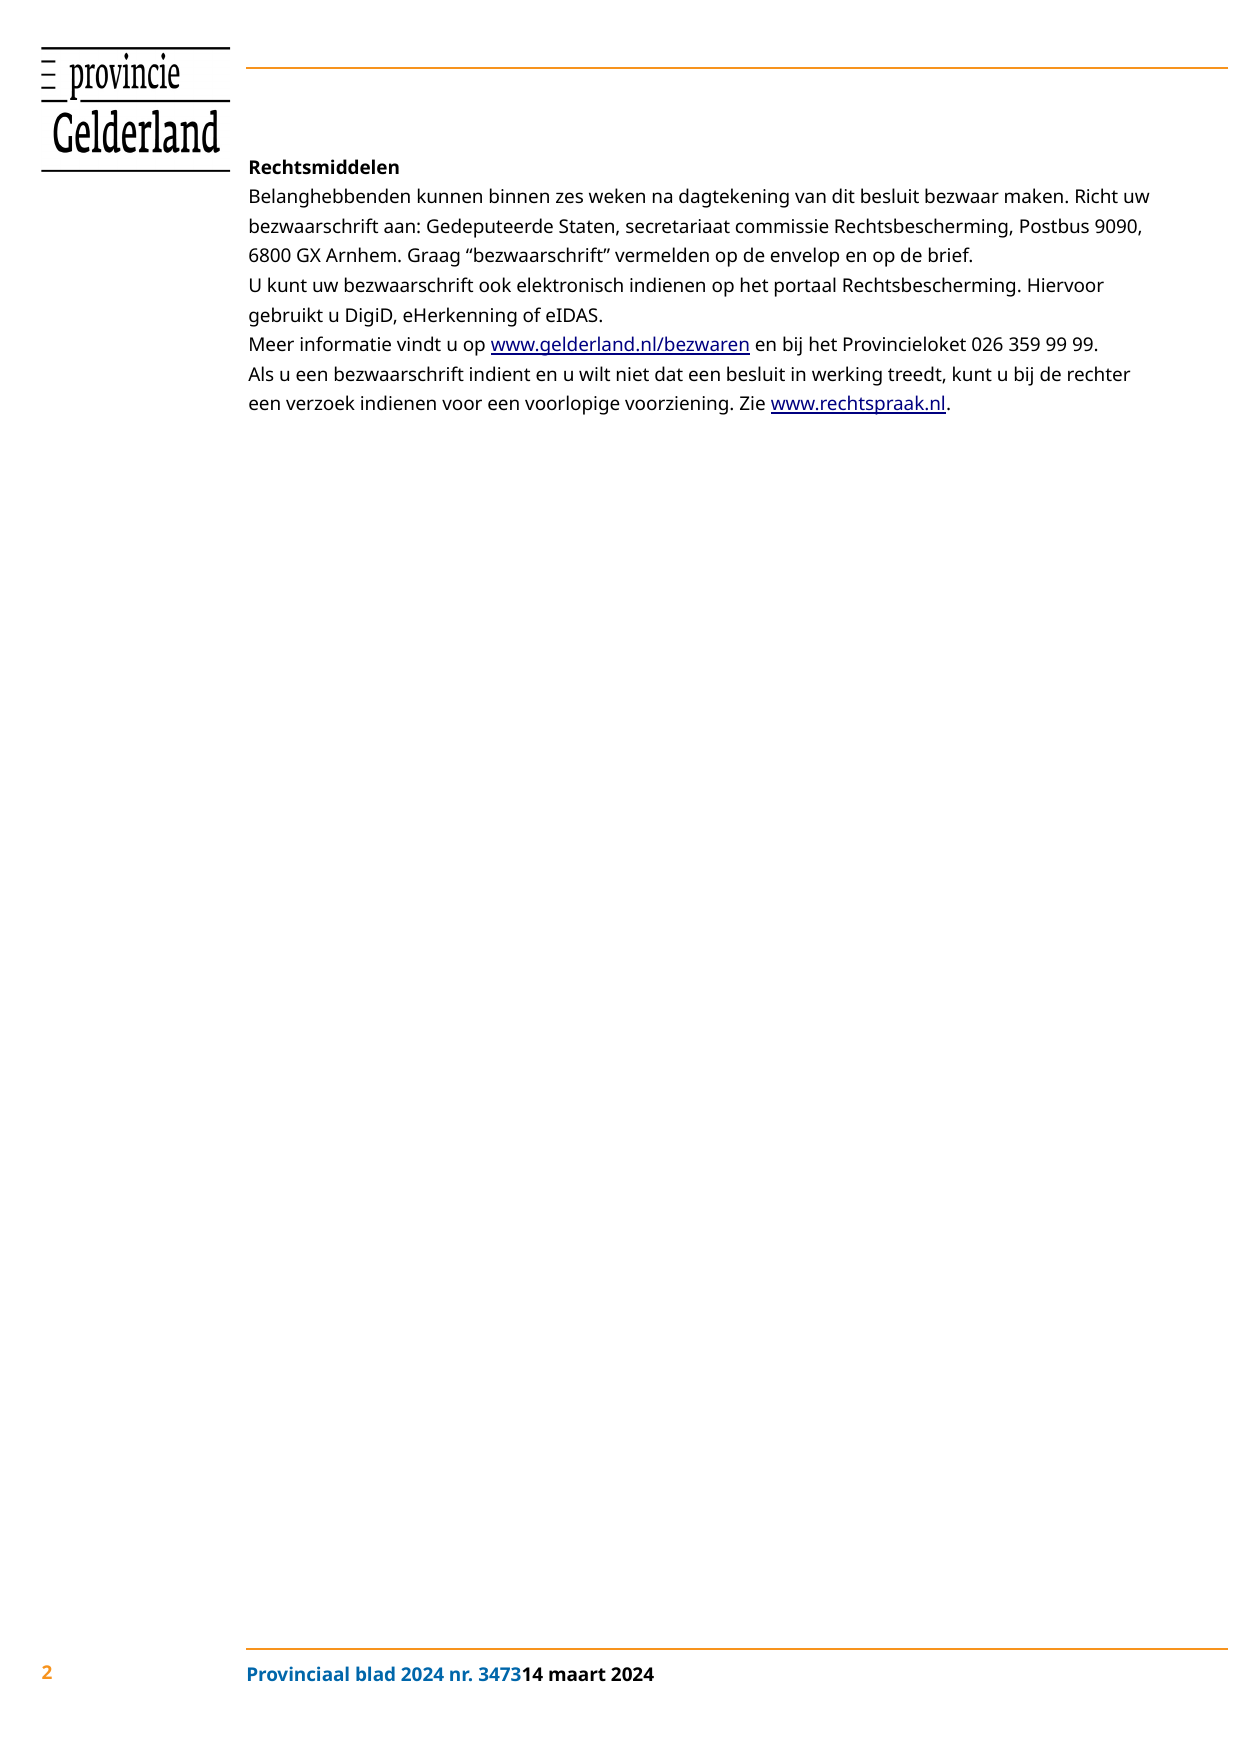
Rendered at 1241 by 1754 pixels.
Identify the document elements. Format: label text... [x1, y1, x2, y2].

text Als u een bezwaarschrift indient en u wilt niet dat een besluit in werking treedt, kunt u bij de rechter een verzoek indienen voor een voorlopige voorziening. Zie www.rechtspraak.nl. [248, 361, 1152, 416]
picture [41, 47, 231, 172]
text Belanghebbenden kunnen binnen zes weken na dagtekening van dit besluit bezwaar maken. Richt uw bezwaarschrift aan: Gedeputeerde Staten, secretariaat commissie Rechtsbescherming, Postbus 9090, 6800 GX Arnhem. Graag “bezwaarschrift” vermelden op de envelop en op de brief. [248, 183, 1152, 268]
text Meer informatie vindt u op www.gelderland.nl/bezwaren en bij het Provincieloket 026 359 99 99. [248, 331, 1152, 357]
text Rechtsmiddelen [248, 154, 1152, 180]
text U kunt uw bezwaarschrift ook elektronisch indienen op het portaal Rechtsbescherming. Hiervoor gebruikt u DigiD, eHerkenning of eIDAS. [248, 272, 1152, 328]
